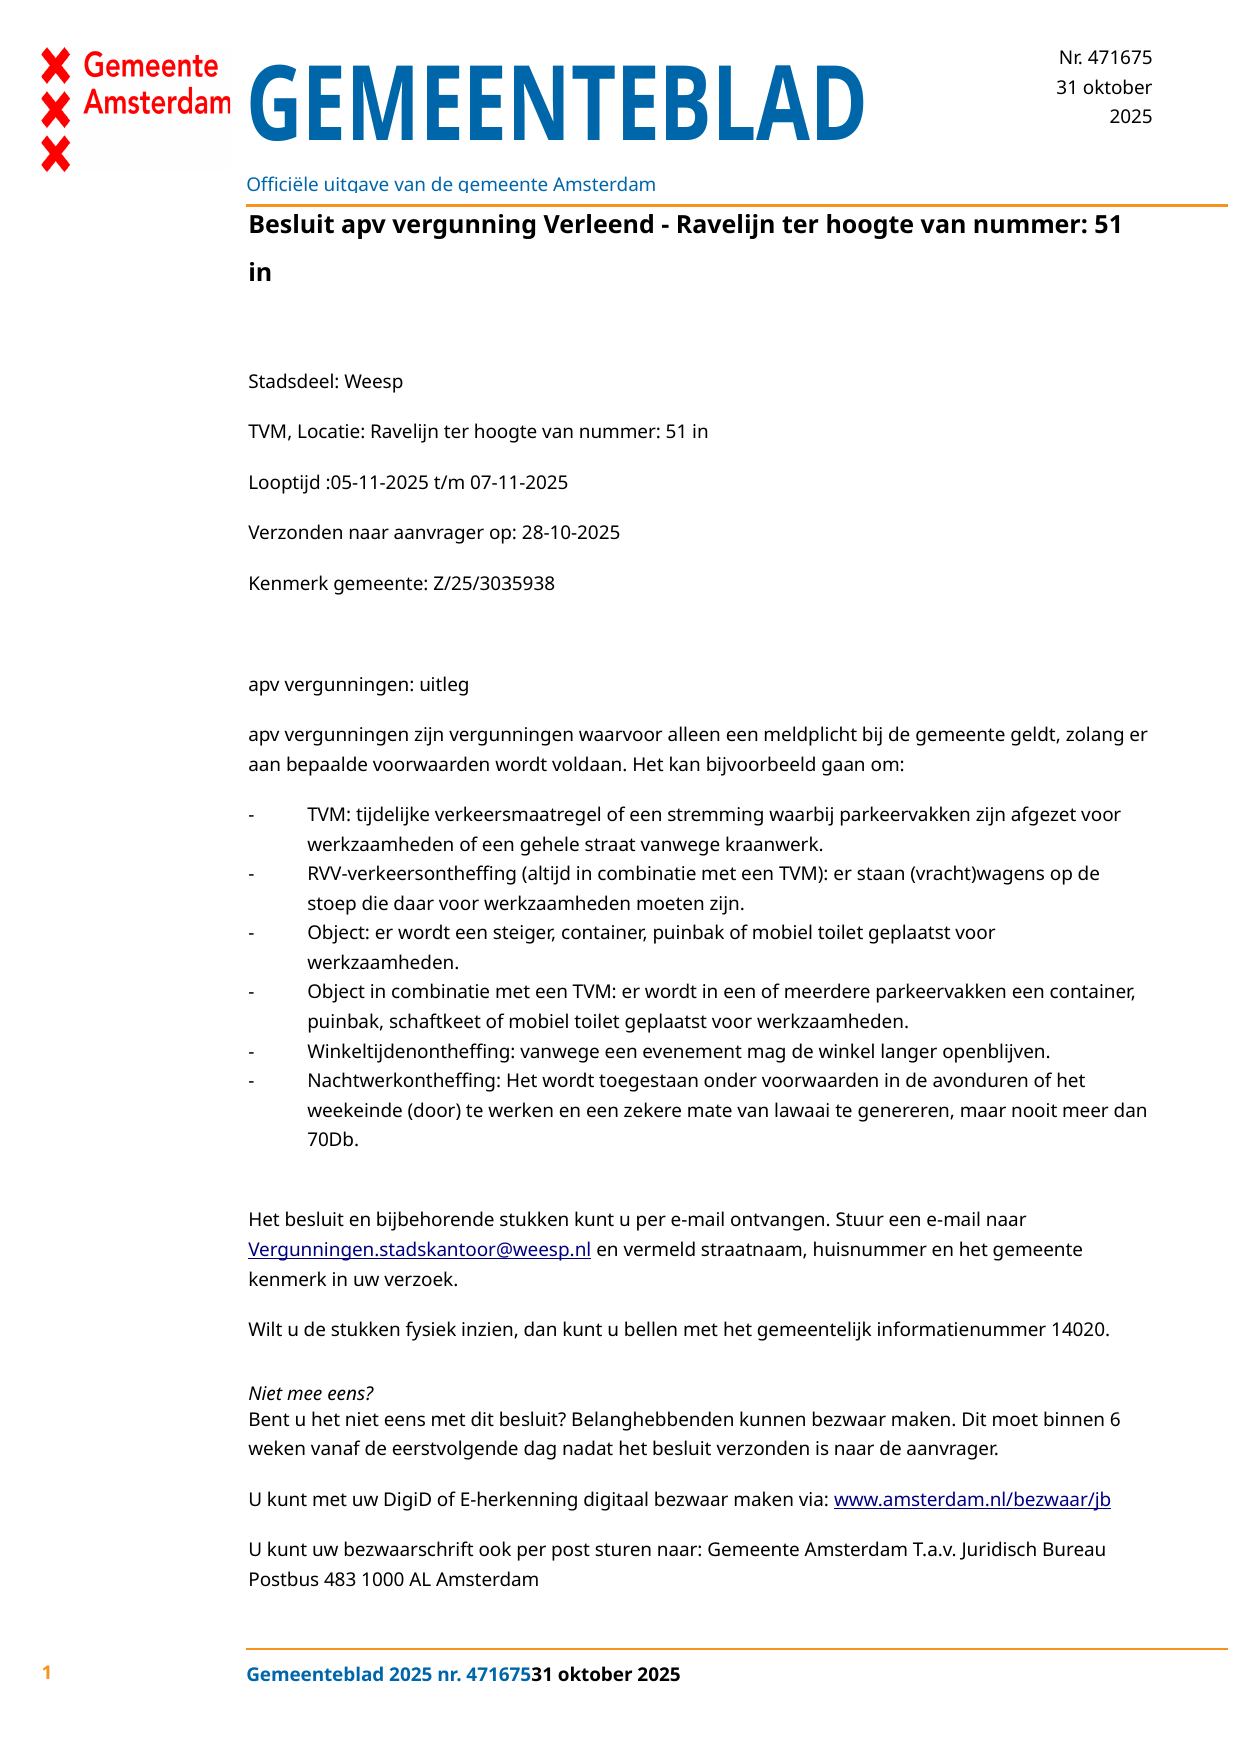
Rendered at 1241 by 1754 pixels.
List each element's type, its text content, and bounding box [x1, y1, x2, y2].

text Kenmerk gemeente: Z/25/3035938 [248, 570, 1152, 596]
text Looptijd :05-11-2025 t/m 07-11-2025 [248, 469, 1152, 495]
list Nachtwerkontheffing: Het wordt toegestaan onder voorwaarden in de avonduren of het weekeinde (door) te werken en een zekere mate van lawaai te genereren, maar nooit meer dan 70Db. [248, 1067, 1152, 1152]
text Wilt u de stukken fysiek inzien, dan kunt u bellen met het gemeentelijk informatienummer 14020. [248, 1316, 1152, 1342]
text Het besluit en bijbehorende stukken kunt u per e-mail ontvangen. Stuur een e-mail naar Vergunningen.stadskantoor@weesp.nl en vermeld straatnaam, huisnummer en het gemeente kenmerk in uw verzoek. [248, 1207, 1152, 1292]
text TVM, Locatie: Ravelijn ter hoogte van nummer: 51 in [248, 419, 1152, 444]
text apv vergunningen zijn vergunningen waarvoor alleen een meldplicht bij de gemeente geldt, zolang er aan bepaalde voorwaarden wordt voldaan. Het kan bijvoorbeeld gaan om: [248, 721, 1152, 777]
text U kunt uw bezwaarschrift ook per post sturen naar: Gemeente Amsterdam T.a.v. Juridisch Bureau Postbus 483 1000 AL Amsterdam [248, 1536, 1152, 1592]
list RVV-verkeersontheffing (altijd in combinatie met een TVM): er staan (vracht)wagens op de stoep die daar voor werkzaamheden moeten zijn. [248, 860, 1152, 916]
text Besluit apv vergunning Verleend - Ravelijn ter hoogte van nummer: 51 in [248, 207, 1152, 288]
text Bent u het niet eens met dit besluit? Belanghebbenden kunnen bezwaar maken. Dit moet binnen 6 weken vanaf de eerstvolgende dag nadat het besluit verzonden is naar de aanvrager. [248, 1406, 1152, 1461]
list Winkeltijdenontheffing: vanwege een evenement mag de winkel langer openblijven. [248, 1038, 1152, 1064]
text apv vergunningen: uitleg [248, 671, 1152, 697]
text U kunt met uw DigiD of E-herkenning digitaal bezwaar maken via: www.amsterdam.nl/bezwaar/jb [248, 1486, 1152, 1512]
text Niet mee eens? [248, 1380, 1152, 1406]
text Verzonden naar aanvrager op: 28-10-2025 [248, 519, 1152, 545]
list TVM: tijdelijke verkeersmaatregel of een stremming waarbij parkeervakken zijn afgezet voor werkzaamheden of een gehele straat vanwege kraanwerk. [248, 801, 1152, 857]
list Object: er wordt een steiger, container, puinbak of mobiel toilet geplaatst voor werkzaamheden. [248, 919, 1152, 975]
text Stadsdeel: Weesp [248, 368, 1152, 394]
list Object in combinatie met een TVM: er wordt in een of meerdere parkeervakken een container, puinbak, schaftkeet of mobiel toilet geplaatst voor werkzaamheden. [248, 979, 1152, 1034]
picture [41, 47, 231, 172]
